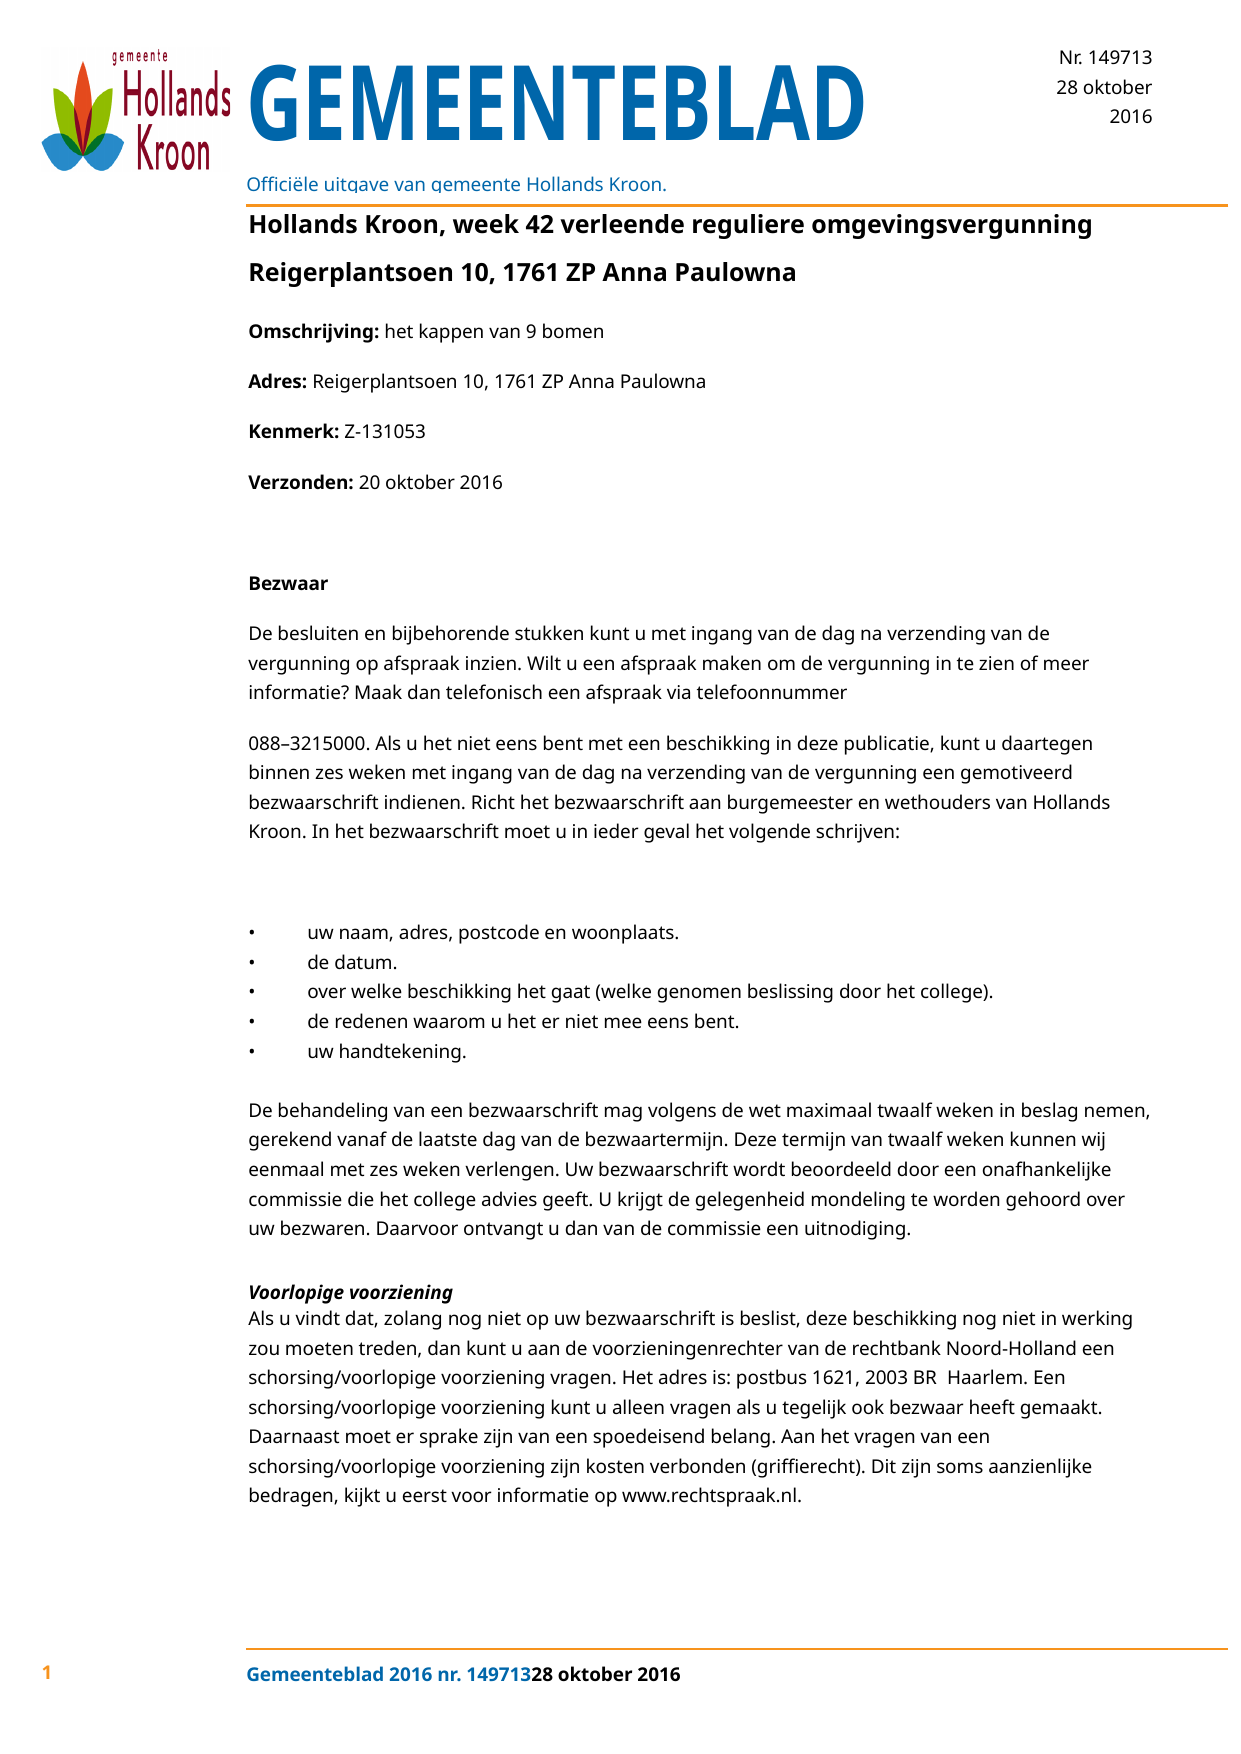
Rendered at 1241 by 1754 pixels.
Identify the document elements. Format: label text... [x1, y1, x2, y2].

text De behandeling van een bezwaarschrift mag volgens de wet maximaal twaalf weken in beslag nemen, gerekend vanaf de laatste dag van de bezwaartermijn. Deze termijn van twaalf weken kunnen wij eenmaal met zes weken verlengen. Uw bezwaarschrift wordt beoordeeld door een onafhankelijke commissie die het college advies geeft. U krijgt de gelegenheid mondeling te worden gehoord over uw bezwaren. Daarvoor ontvangt u dan van de commissie een uitnodiging. [248, 1097, 1152, 1241]
list over welke beschikking het gaat (welke genomen beslissing door het college). [248, 979, 1152, 1004]
text Bezwaar [248, 570, 1152, 596]
list de redenen waarom u het er niet mee eens bent. [248, 1008, 1152, 1034]
text Hollands Kroon, week 42 verleende reguliere omgevingsvergunning Reigerplantsoen 10, 1761 ZP Anna Paulowna [248, 207, 1152, 288]
text Verzonden: 20 oktober 2016 [248, 469, 1152, 495]
text Kenmerk: Z-131053 [248, 419, 1152, 444]
list de datum. [248, 949, 1152, 975]
text Voorlopige voorziening [248, 1279, 1152, 1305]
text Als u vindt dat, zolang nog niet op uw bezwaarschrift is beslist, deze beschikking nog niet in werking zou moeten treden, dan kunt u aan de voorzieningenrechter van de rechtbank Noord-Holland een schorsing/voorlopige voorziening vragen. Het adres is: postbus 1621, 2003 BR Haarlem. Een schorsing/voorlopige voorziening kunt u alleen vragen als u tegelijk ook bezwaar heeft gemaakt. Daarnaast moet er sprake zijn van een spoedeisend belang. Aan het vragen van een schorsing/voorlopige voorziening zijn kosten verbonden (griffierecht). Dit zijn soms aanzienlijke bedragen, kijkt u eerst voor informatie op www.rechtspraak.nl. [248, 1305, 1152, 1508]
text Omschrijving: het kappen van 9 bomen [248, 318, 1152, 344]
text Adres: Reigerplantsoen 10, 1761 ZP Anna Paulowna [248, 368, 1152, 394]
picture [41, 47, 231, 172]
list uw naam, adres, postcode en woonplaats. [248, 919, 1152, 945]
text De besluiten en bijbehorende stukken kunt u met ingang van de dag na verzending van de vergunning op afspraak inzien. Wilt u een afspraak maken om de vergunning in te zien of meer informatie? Maak dan telefonisch een afspraak via telefoonnummer [248, 620, 1152, 705]
list uw handtekening. [248, 1038, 1152, 1064]
text 088–3215000. Als u het niet eens bent met een beschikking in deze publicatie, kunt u daartegen binnen zes weken met ingang van de dag na verzending van de vergunning een gemotiveerd bezwaarschrift indienen. Richt het bezwaarschrift aan burgemeester en wethouders van Hollands Kroon. In het bezwaarschrift moet u in ieder geval het volgende schrijven: [248, 730, 1152, 844]
